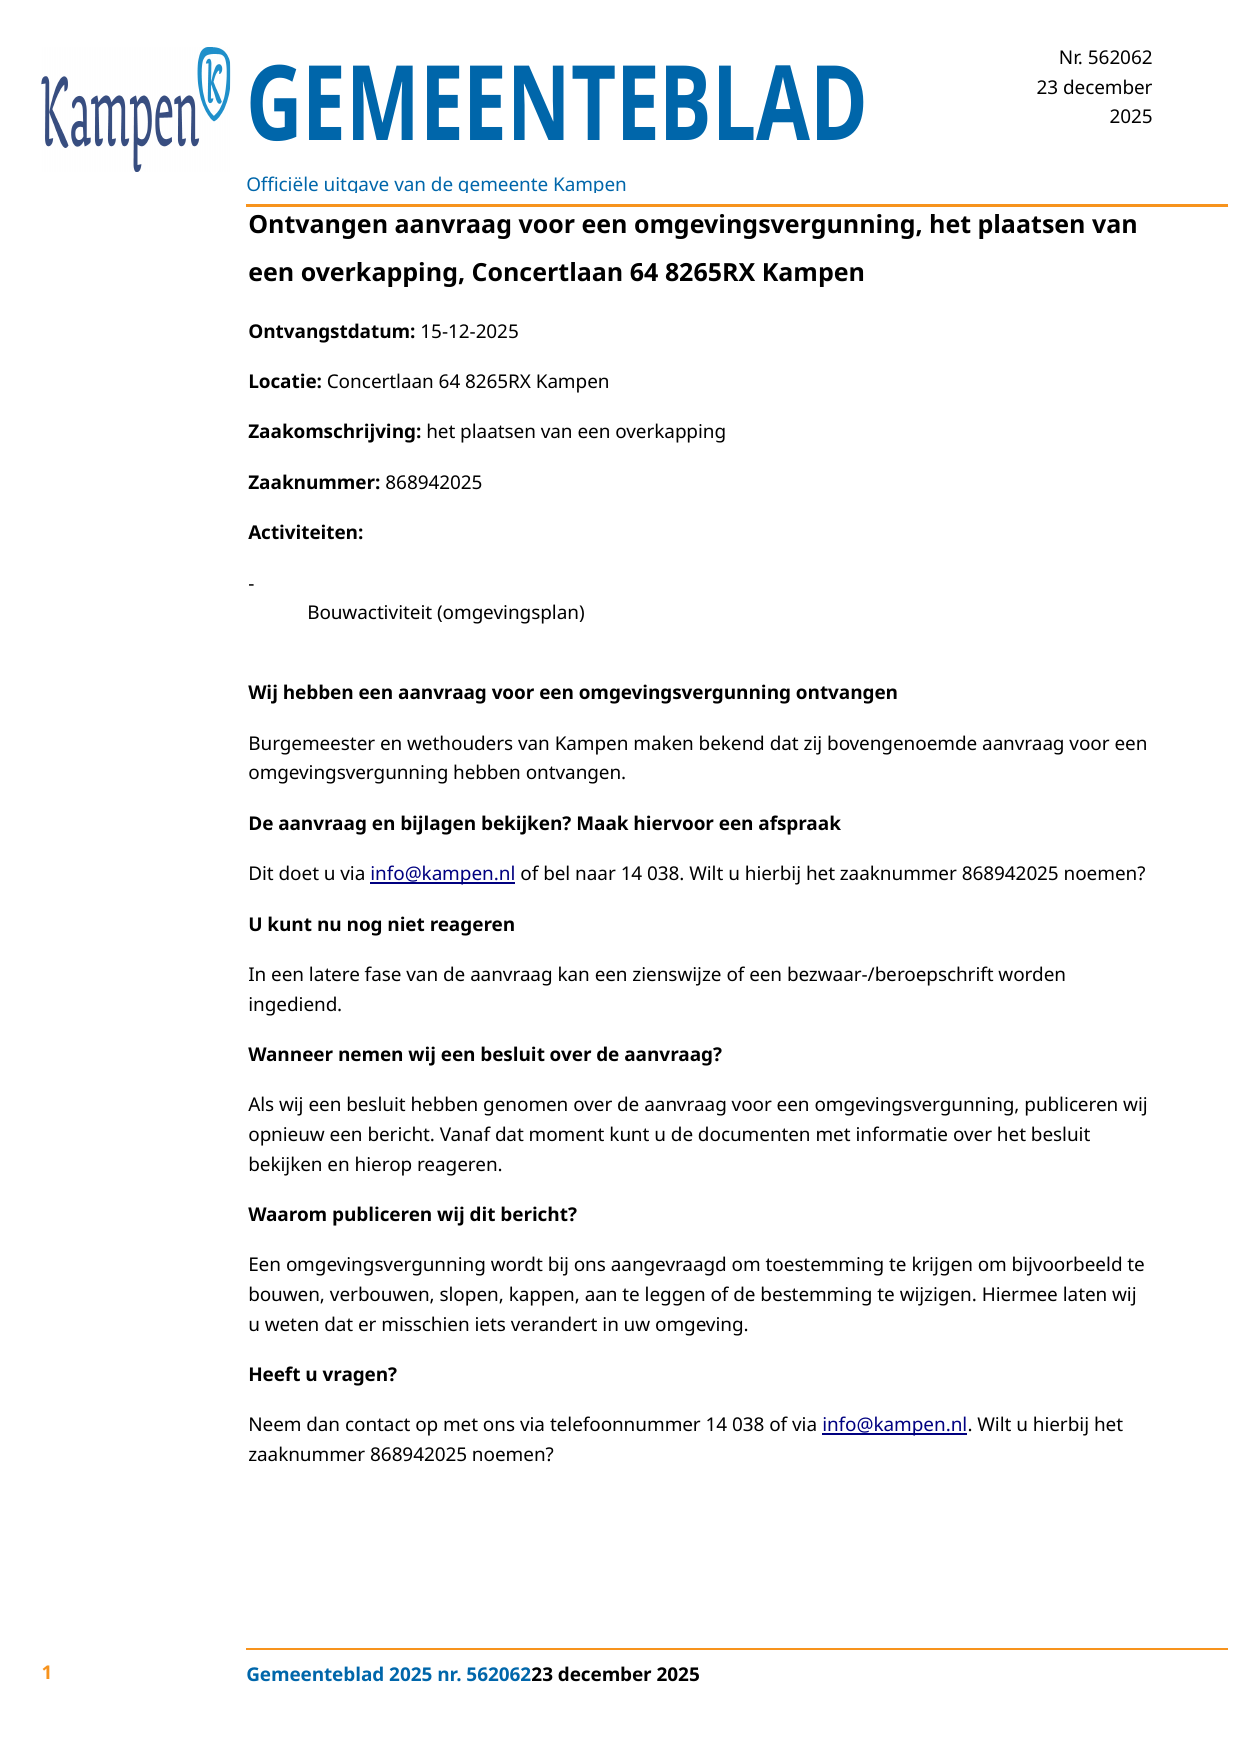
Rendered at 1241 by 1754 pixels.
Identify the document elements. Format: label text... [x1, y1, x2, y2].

text Locatie: Concertlaan 64 8265RX Kampen [248, 368, 1152, 394]
text Dit doet u via info@kampen.nl of bel naar 14 038. Wilt u hierbij het zaaknummer 868942025 noemen? [248, 860, 1152, 886]
text Wanneer nemen wij een besluit over de aanvraag? [248, 1041, 1152, 1067]
text Burgemeester en wethouders van Kampen maken bekend dat zij bovengenoemde aanvraag voor een omgevingsvergunning hebben ontvangen. [248, 730, 1152, 785]
text Als wij een besluit hebben genomen over de aanvraag voor een omgevingsvergunning, publiceren wij opnieuw een bericht. Vanaf dat moment kunt u de documenten met informatie over het besluit bekijken en hierop reageren. [248, 1092, 1152, 1177]
text Een omgevingsvergunning wordt bij ons aangevraagd om toestemming te krijgen om bijvoorbeeld te bouwen, verbouwen, slopen, kappen, aan te leggen of de bestemming te wijzigen. Hiermee laten wij u weten dat er misschien iets verandert in uw omgeving. [248, 1252, 1152, 1337]
text Zaakomschrijving: het plaatsen van een overkapping [248, 419, 1152, 444]
text Zaaknummer: 868942025 [248, 469, 1152, 495]
text Heeft u vragen? [248, 1361, 1152, 1387]
text Neem dan contact op met ons via telefoonnummer 14 038 of via info@kampen.nl. Wilt u hierbij het zaaknummer 868942025 noemen? [248, 1412, 1152, 1467]
text Waarom publiceren wij dit bericht? [248, 1201, 1152, 1227]
text Ontvangen aanvraag voor een omgevingsvergunning, het plaatsen van een overkapping, Concertlaan 64 8265RX Kampen [248, 207, 1152, 288]
list Bouwactiviteit (omgevingsplan) [248, 599, 1152, 625]
text In een latere fase van de aanvraag kan een zienswijze of een bezwaar-/beroepschrift worden ingediend. [248, 961, 1152, 1017]
text Ontvangstdatum: 15-12-2025 [248, 318, 1152, 344]
text De aanvraag en bijlagen bekijken? Maak hiervoor een afspraak [248, 810, 1152, 836]
picture [41, 47, 231, 172]
text Activiteiten: [248, 519, 1152, 545]
text U kunt nu nog niet reageren [248, 911, 1152, 937]
text Wij hebben een aanvraag voor een omgevingsvergunning ontvangen [248, 679, 1152, 705]
